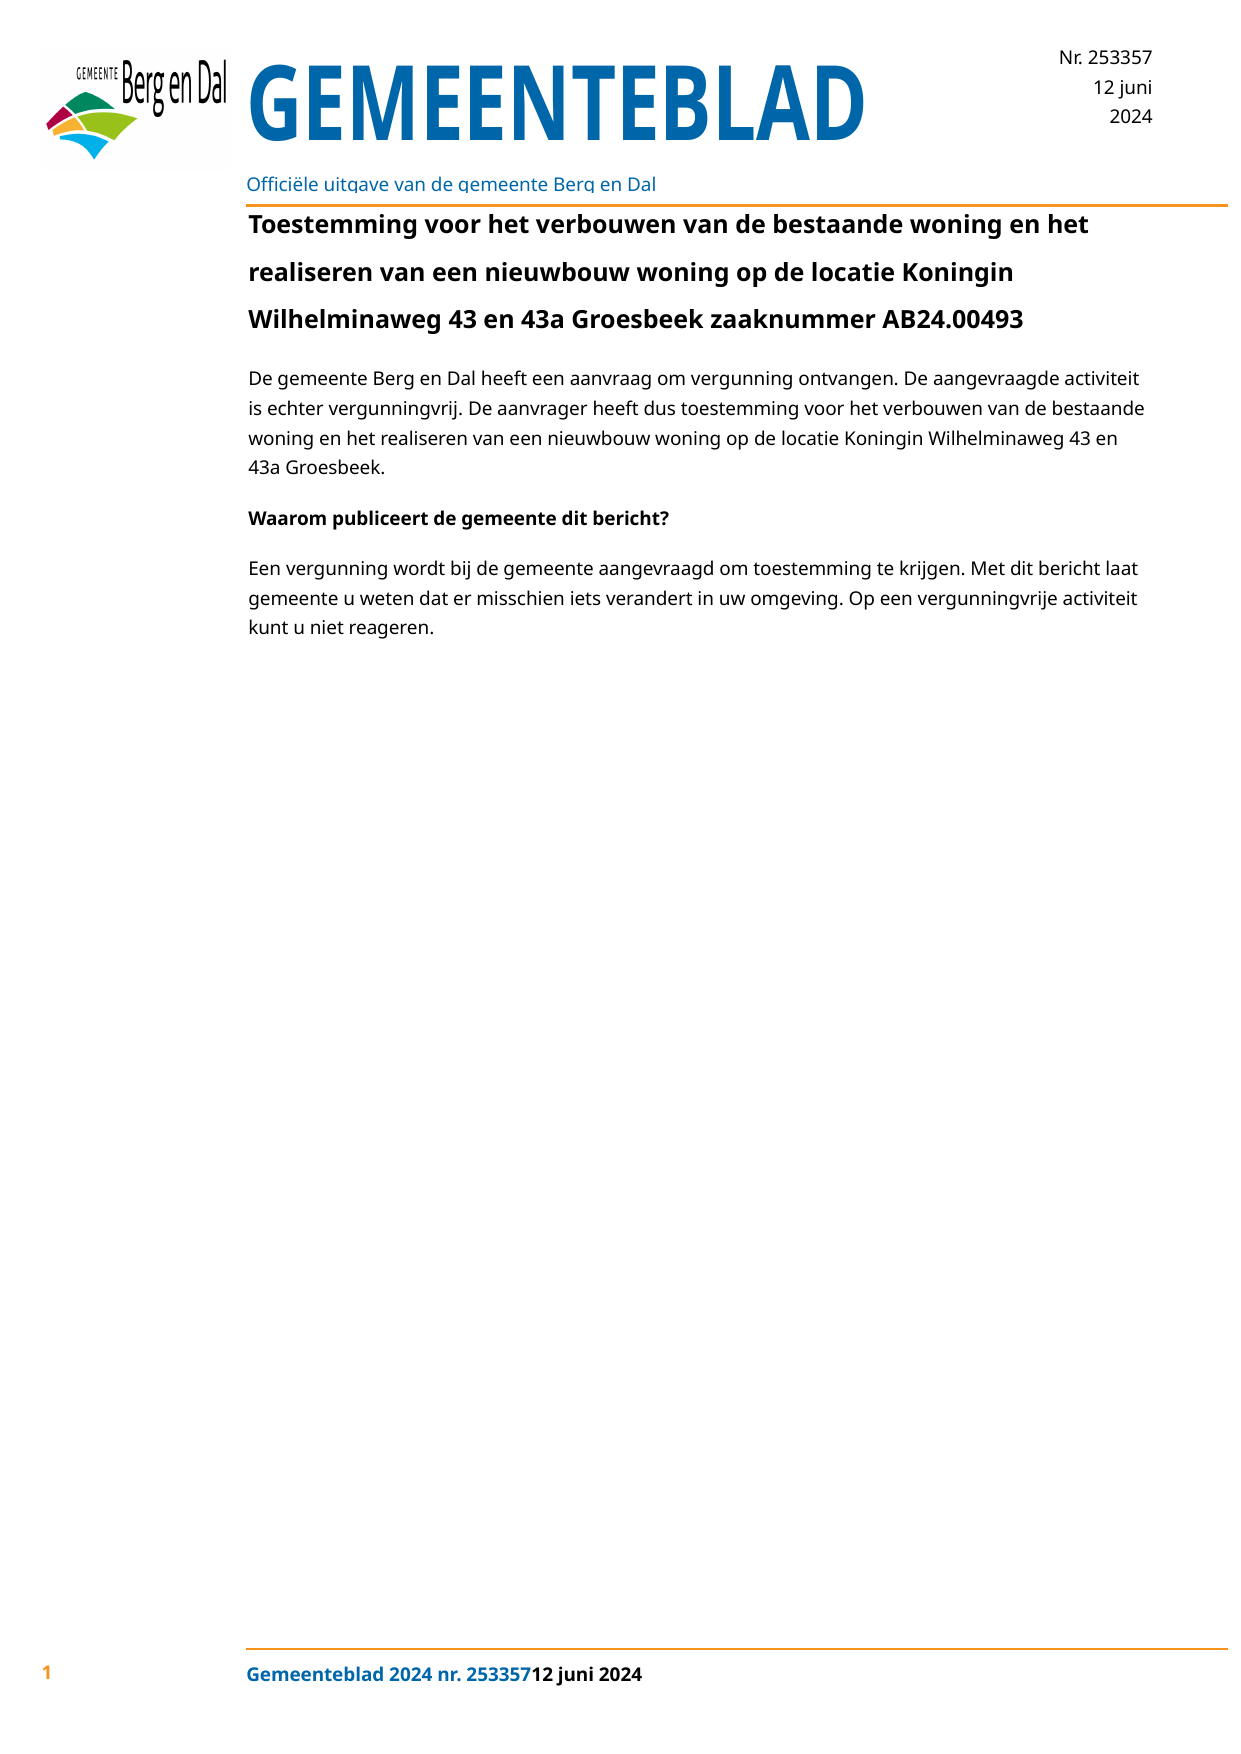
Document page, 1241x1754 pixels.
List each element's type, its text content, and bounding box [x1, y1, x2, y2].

text Waarom publiceert de gemeente dit bericht? [248, 505, 1152, 530]
text De gemeente Berg en Dal heeft een aanvraag om vergunning ontvangen. De aangevraagde activiteit is echter vergunningvrij. De aanvrager heeft dus toestemming voor het verbouwen van de bestaande woning en het realiseren van een nieuwbouw woning op de locatie Koningin Wilhelminaweg 43 en 43a Groesbeek. [248, 366, 1152, 480]
picture [41, 47, 231, 172]
text Toestemming voor het verbouwen van de bestaande woning en het realiseren van een nieuwbouw woning op de locatie Koningin Wilhelminaweg 43 en 43a Groesbeek zaaknummer AB24.00493 [248, 207, 1152, 336]
text Een vergunning wordt bij de gemeente aangevraagd om toestemming te krijgen. Met dit bericht laat gemeente u weten dat er misschien iets verandert in uw omgeving. Op een vergunningvrije activiteit kunt u niet reageren. [248, 555, 1152, 640]
